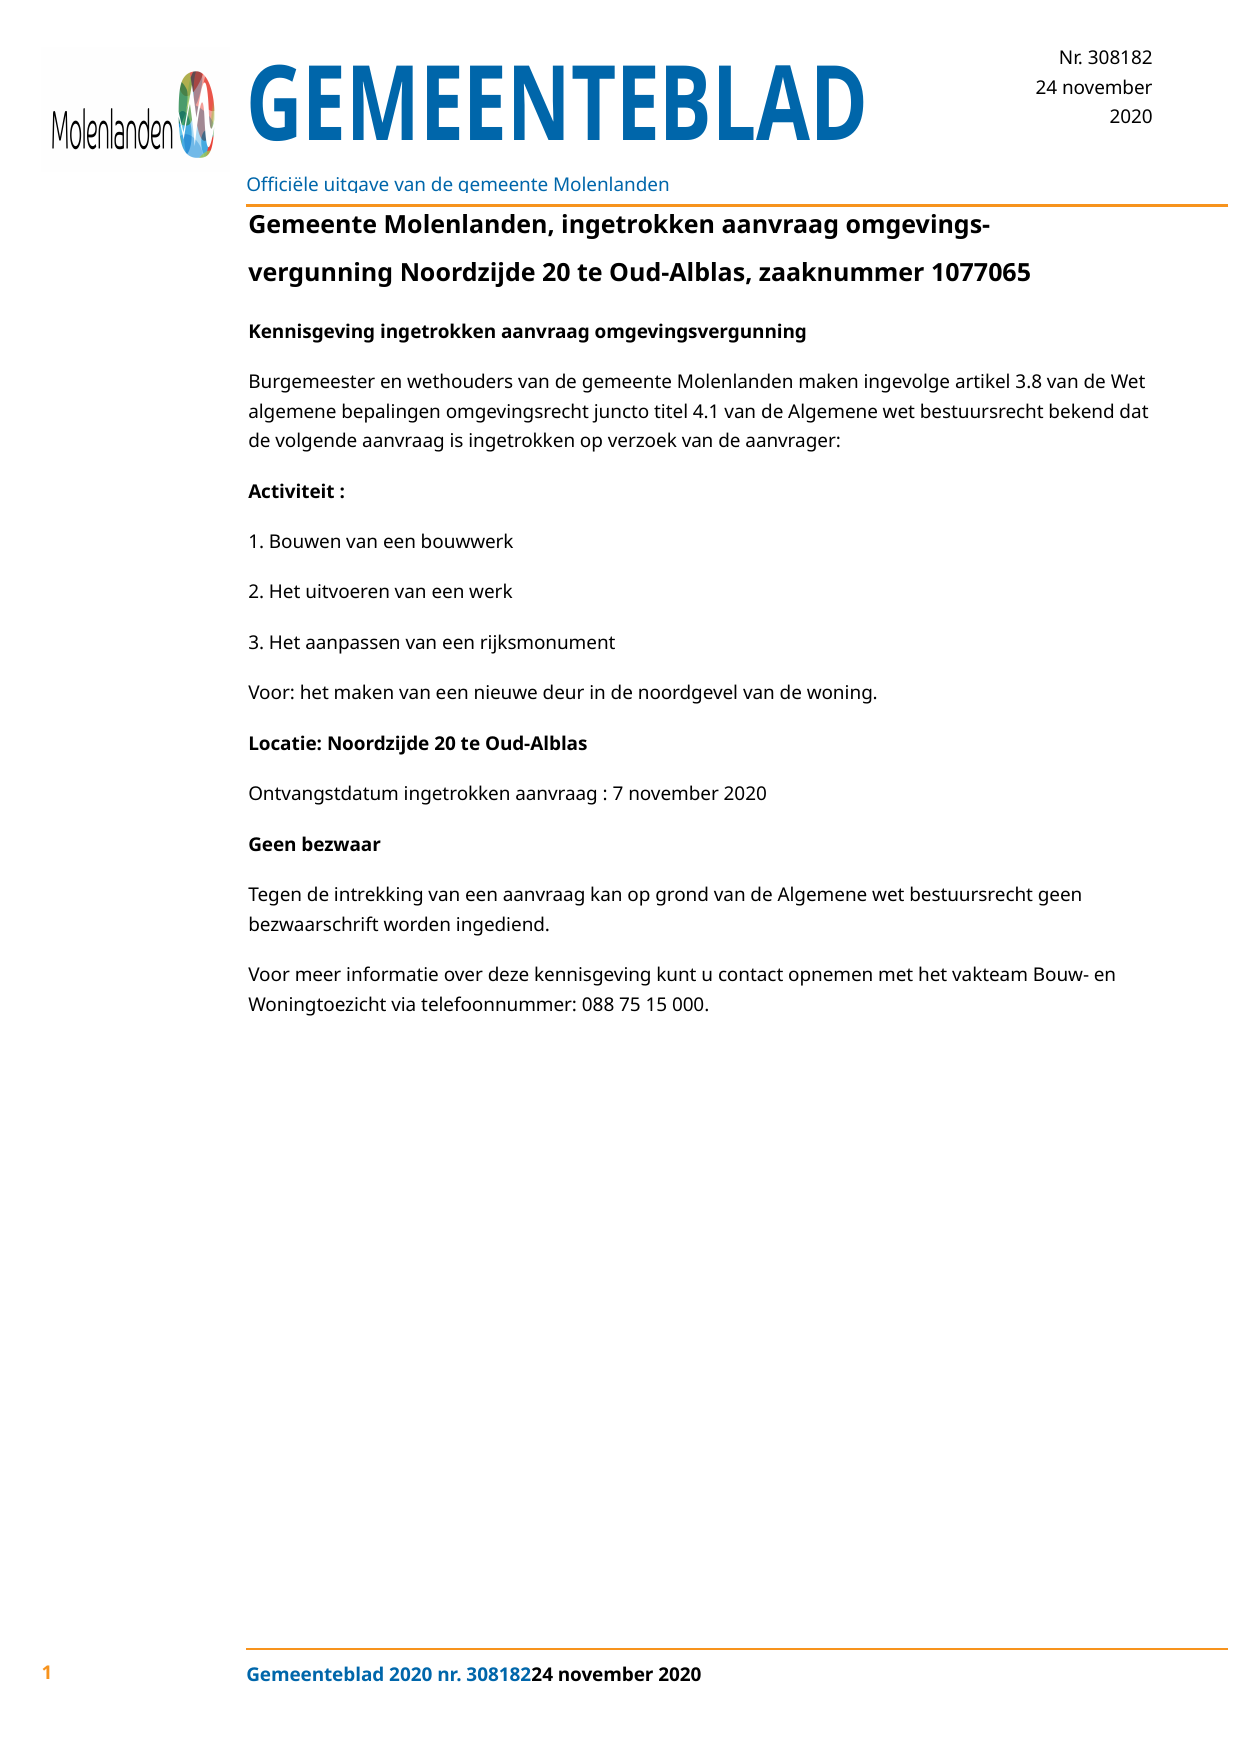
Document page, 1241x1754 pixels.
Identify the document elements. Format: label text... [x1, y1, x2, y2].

text Tegen de intrekking van een aanvraag kan op grond van de Algemene wet bestuursrecht geen bezwaarschrift worden ingediend. [248, 881, 1152, 937]
text Kennisgeving ingetrokken aanvraag omgevingsvergunning [248, 318, 1152, 344]
text Gemeente Molenlanden, ingetrokken aanvraag omgevings-vergunning Noordzijde 20 te Oud-Alblas, zaaknummer 1077065 [248, 207, 1152, 288]
text Ontvangstdatum ingetrokken aanvraag : 7 november 2020 [248, 780, 1152, 806]
text Geen bezwaar [248, 831, 1152, 857]
text 3. Het aanpassen van een rijksmonument [248, 629, 1152, 655]
text Activiteit : [248, 478, 1152, 504]
text Locatie: Noordzijde 20 te Oud-Alblas [248, 730, 1152, 756]
text 2. Het uitvoeren van een werk [248, 579, 1152, 604]
text Voor: het maken van een nieuwe deur in de noordgevel van de woning. [248, 679, 1152, 705]
picture [41, 47, 231, 172]
text 1. Bouwen van een bouwwerk [248, 528, 1152, 554]
text Burgemeester en wethouders van de gemeente Molenlanden maken ingevolge artikel 3.8 van de Wet algemene bepalingen omgevingsrecht juncto titel 4.1 van de Algemene wet bestuursrecht bekend dat de volgende aanvraag is ingetrokken op verzoek van de aanvrager: [248, 368, 1152, 453]
text Voor meer informatie over deze kennisgeving kunt u contact opnemen met het vakteam Bouw- en Woningtoezicht via telefoonnummer: 088 75 15 000. [248, 961, 1152, 1017]
